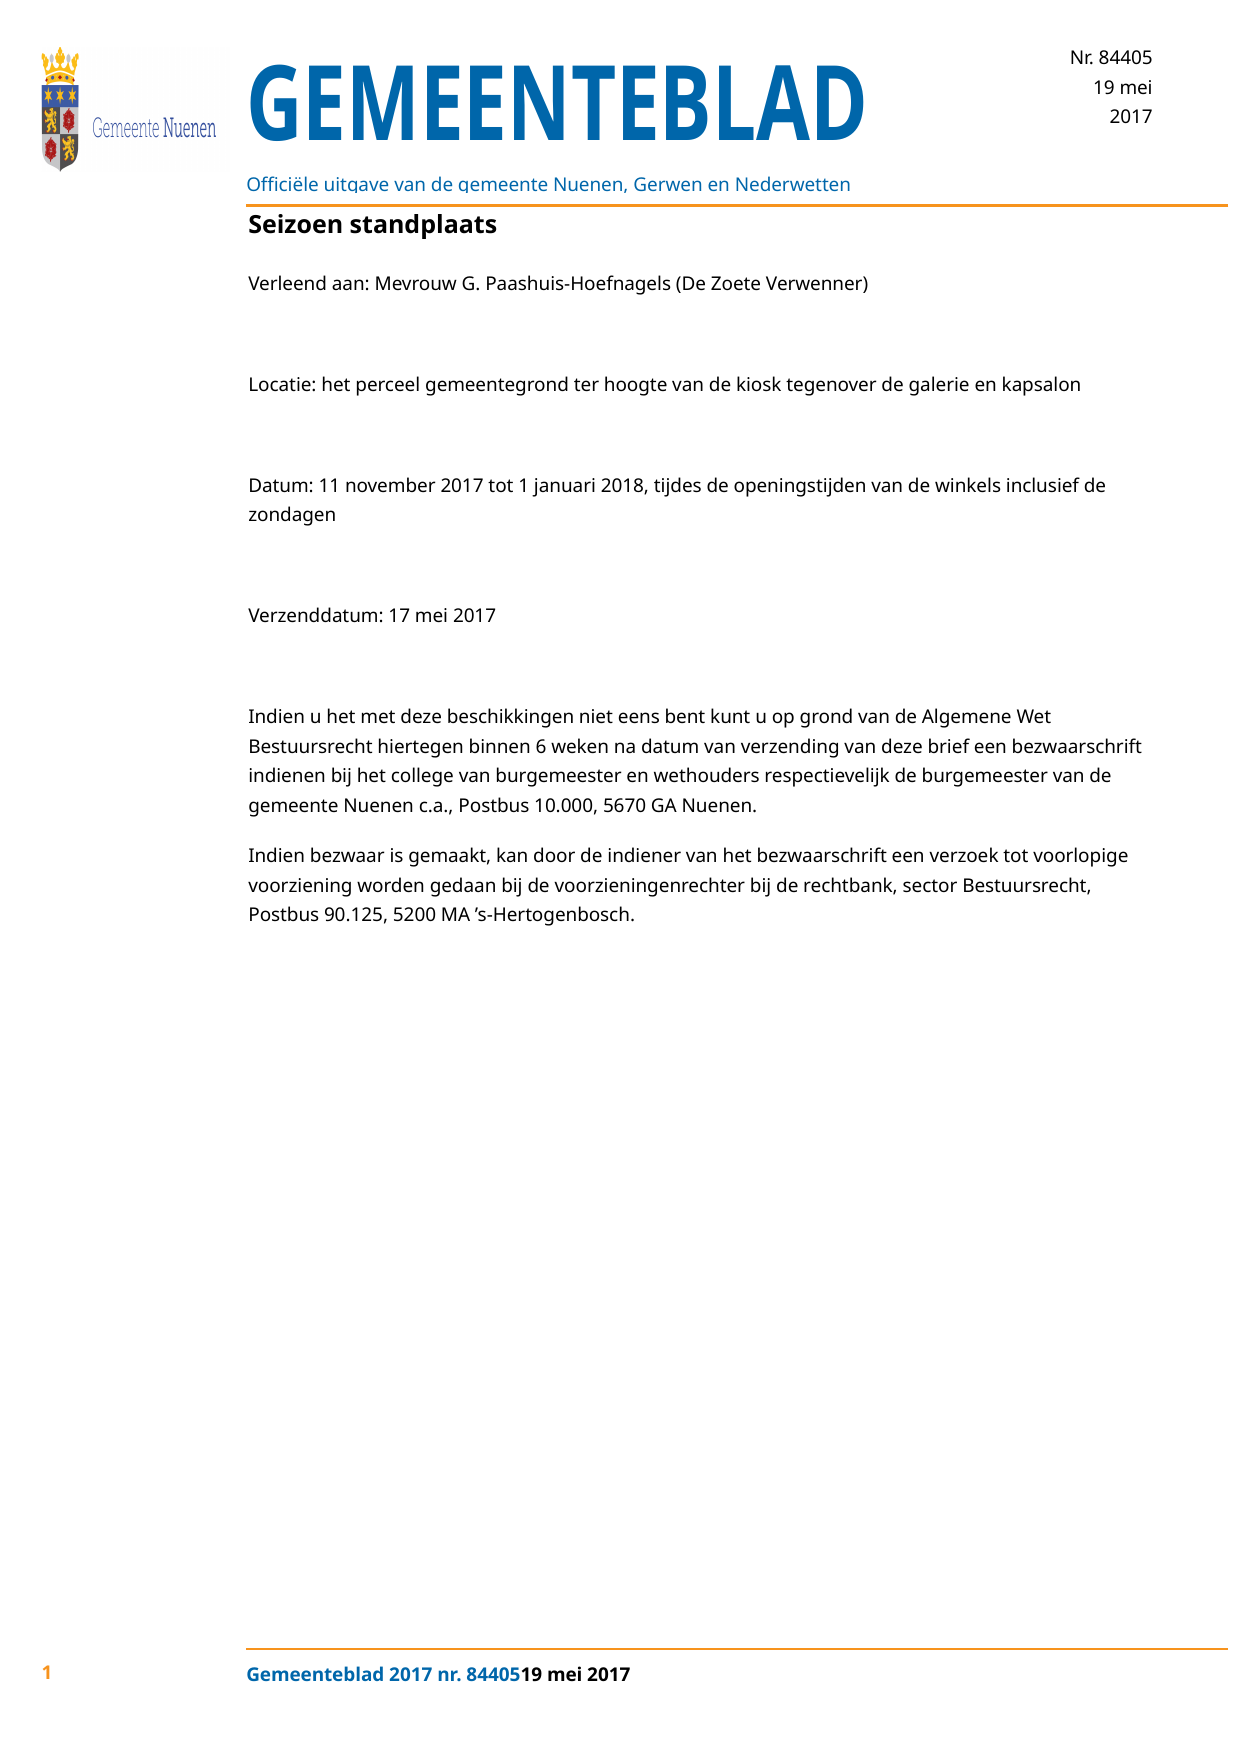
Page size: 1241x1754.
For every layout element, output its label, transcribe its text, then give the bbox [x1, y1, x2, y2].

text Verleend aan: Mevrouw G. Paashuis-Hoefnagels (De Zoete Verwenner) [248, 270, 1152, 296]
text Locatie: het perceel gemeentegrond ter hoogte van de kiosk tegenover de galerie en kapsalon [248, 371, 1152, 397]
text Indien u het met deze beschikkingen niet eens bent kunt u op grond van de Algemene Wet Bestuursrecht hiertegen binnen 6 weken na datum van verzending van deze brief een bezwaarschrift indienen bij het college van burgemeester en wethouders respectievelijk de burgemeester van de gemeente Nuenen c.a., Postbus 10.000, 5670 GA Nuenen. [248, 703, 1152, 818]
text Verzenddatum: 17 mei 2017 [248, 602, 1152, 628]
text Indien bezwaar is gemaakt, kan door de indiener van het bezwaarschrift een verzoek tot voorlopige voorziening worden gedaan bij de voorzieningenrechter bij de rechtbank, sector Bestuursrecht, Postbus 90.125, 5200 MA ’s-Hertogenbosch. [248, 842, 1152, 927]
text Datum: 11 november 2017 tot 1 januari 2018, tijdes de openingstijden van de winkels inclusief de zondagen [248, 472, 1152, 527]
text Seizoen standplaats [248, 207, 1152, 241]
picture [41, 47, 231, 172]
